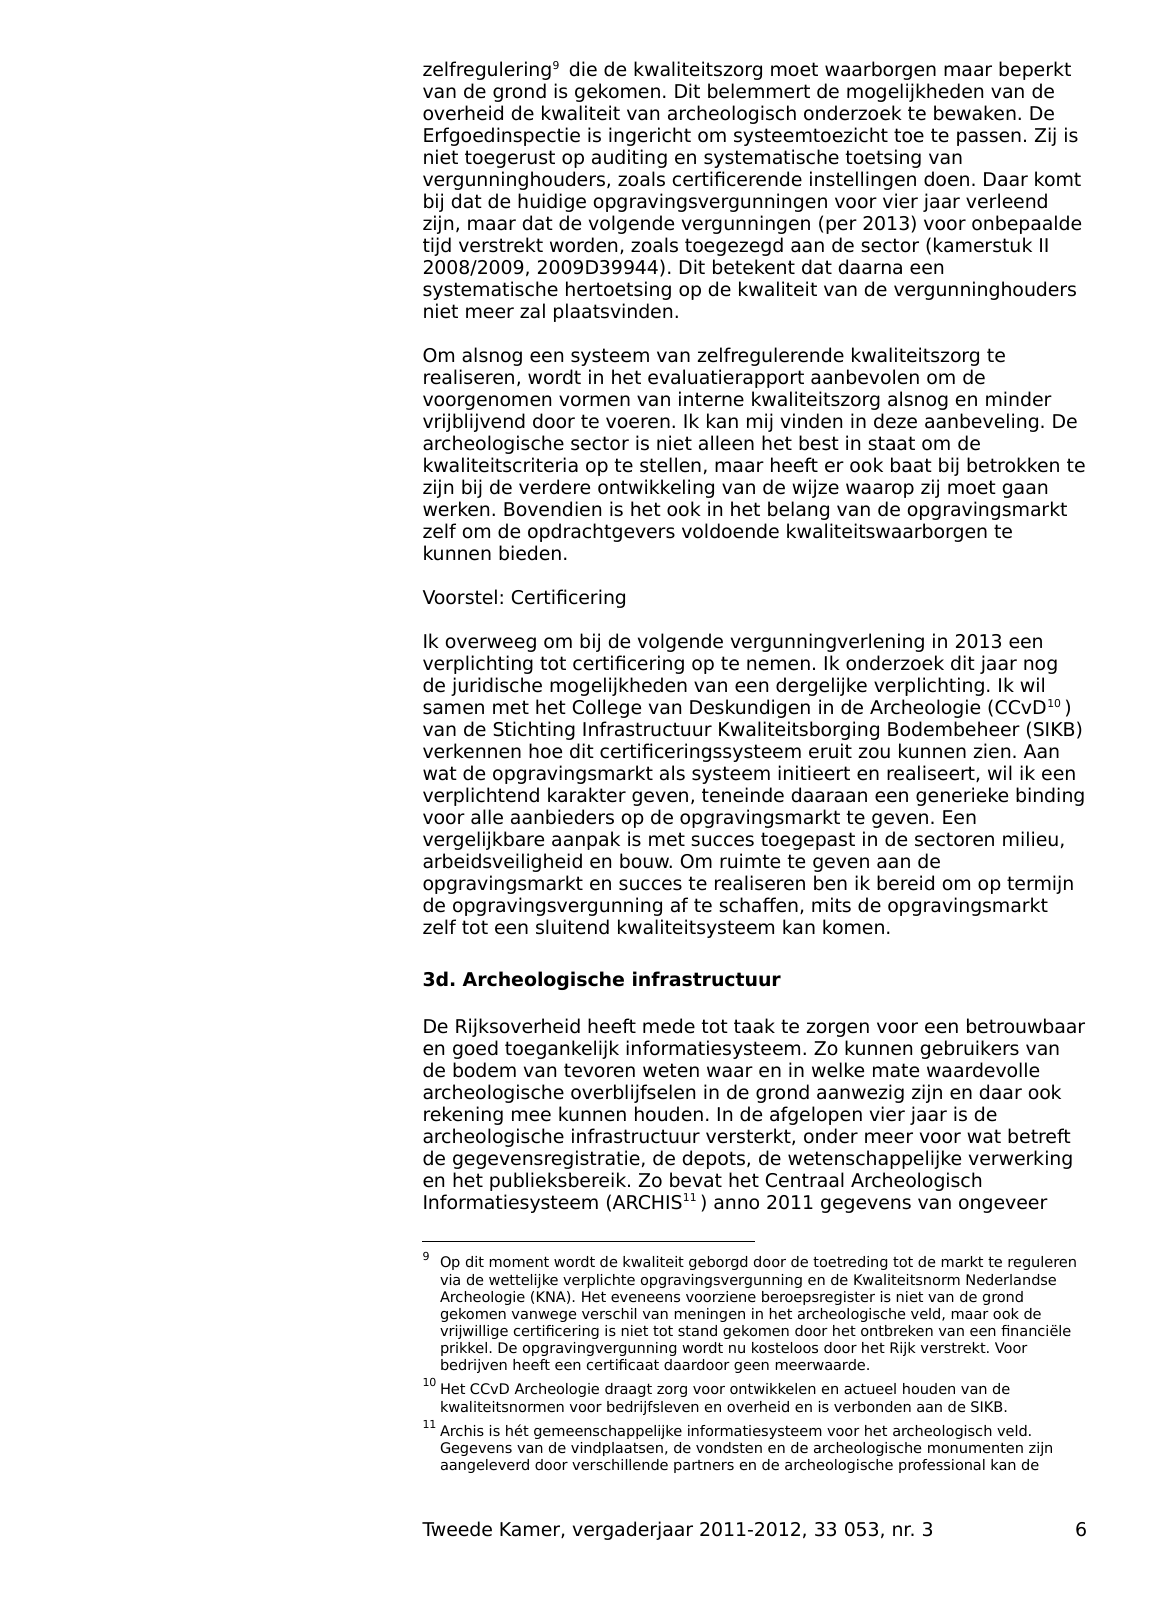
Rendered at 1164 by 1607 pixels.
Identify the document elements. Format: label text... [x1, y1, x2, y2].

subtitle Voorstel: Certificering [422, 587, 1087, 609]
text Om alsnog een systeem van zelfregulerende kwaliteitszorg te realiseren, wordt in het evaluatierapport aanbevolen om de voorgenomen vormen van interne kwaliteitszorg alsnog en minder vrijblijvend door te voeren. Ik kan mij vinden in deze aanbeveling. De archeologische sector is niet alleen het best in staat om de kwaliteitscriteria op te stellen, maar heeft er ook baat bij betrokken te zijn bij de verdere ontwikkeling van de wijze waarop zij moet gaan werken. Bovendien is het ook in het belang van de opgravingsmarkt zelf om de opdrachtgevers voldoende kwaliteitswaarborgen te kunnen bieden. [422, 345, 1087, 565]
text Archis is hét gemeenschappelijke informatiesysteem voor het archeologisch veld. Gegevens van de vindplaatsen, de vondsten en de archeologische monumenten zijn aangeleverd door verschillende partners en de archeologische professional kan de [422, 1418, 1087, 1474]
text De Rijksoverheid heeft mede tot taak te zorgen voor een betrouwbaar en goed toegankelijk informatiesysteem. Zo kunnen gebruikers van de bodem van tevoren weten waar en in welke mate waardevolle archeologische overblijfselen in de grond aanwezig zijn en daar ook rekening mee kunnen houden. In de afgelopen vier jaar is de archeologische infrastructuur versterkt, onder meer voor wat betreft de gegevensregistratie, de depots, de wetenschappelijke verwerking en het publieksbereik. Zo bevat het Centraal Archeologisch Informatiesysteem (ARCHIS) anno 2011 gegevens van ongeveer [422, 1016, 1087, 1214]
text Het CCvD Archeologie draagt zorg voor ontwikkelen en actueel houden van de kwaliteitsnormen voor bedrijfsleven en overheid en is verbonden aan de SIKB. [422, 1377, 1087, 1416]
text zelfregulering die de kwaliteitszorg moet waarborgen maar beperkt van de grond is gekomen. Dit belemmert de mogelijkheden van de overheid de kwaliteit van archeologisch onderzoek te bewaken. De Erfgoedinspectie is ingericht om systeemtoezicht toe te passen. Zij is niet toegerust op auditing en systematische toetsing van vergunninghouders, zoals certificerende instellingen doen. Daar komt bij dat de huidige opgravingsvergunningen voor vier jaar verleend zijn, maar dat de volgende vergunningen (per 2013) voor onbepaalde tijd verstrekt worden, zoals toegezegd aan de sector (kamerstuk II 2008/2009, 2009D39944). Dit betekent dat daarna een systematische hertoetsing op de kwaliteit van de vergunninghouders niet meer zal plaatsvinden. [422, 59, 1087, 323]
subtitle 3d. Archeologische infrastructuur [422, 969, 1087, 991]
text Ik overweeg om bij de volgende vergunningverlening in 2013 een verplichting tot certificering op te nemen. Ik onderzoek dit jaar nog de juridische mogelijkheden van een dergelijke verplichting. Ik wil samen met het College van Deskundigen in de Archeologie (CCvD) van de Stichting Infrastructuur Kwaliteitsborging Bodembeheer (SIKB) verkennen hoe dit certificeringssysteem eruit zou kunnen zien. Aan wat de opgravingsmarkt als systeem initieert en realiseert, wil ik een verplichtend karakter geven, teneinde daaraan een generieke binding voor alle aanbieders op de opgravingsmarkt te geven. Een vergelijkbare aanpak is met succes toegepast in de sectoren milieu, arbeidsveiligheid en bouw. Om ruimte te geven aan de opgravingsmarkt en succes te realiseren ben ik bereid om op termijn de opgravingsvergunning af te schaffen, mits de opgravingsmarkt zelf tot een sluitend kwaliteitsysteem kan komen. [422, 631, 1087, 939]
text Op dit moment wordt de kwaliteit geborgd door de toetreding tot de markt te reguleren via de wettelijke verplichte opgravingsvergunning en de Kwaliteitsnorm Nederlandse Archeologie (KNA). Het eveneens voorziene beroepsregister is niet van de grond gekomen vanwege verschil van meningen in het archeologische veld, maar ook de vrijwillige certificering is niet tot stand gekomen door het ontbreken van een financiële prikkel. De opgravingvergunning wordt nu kosteloos door het Rijk verstrekt. Voor bedrijven heeft een certificaat daardoor geen meerwaarde. [422, 1250, 1087, 1374]
